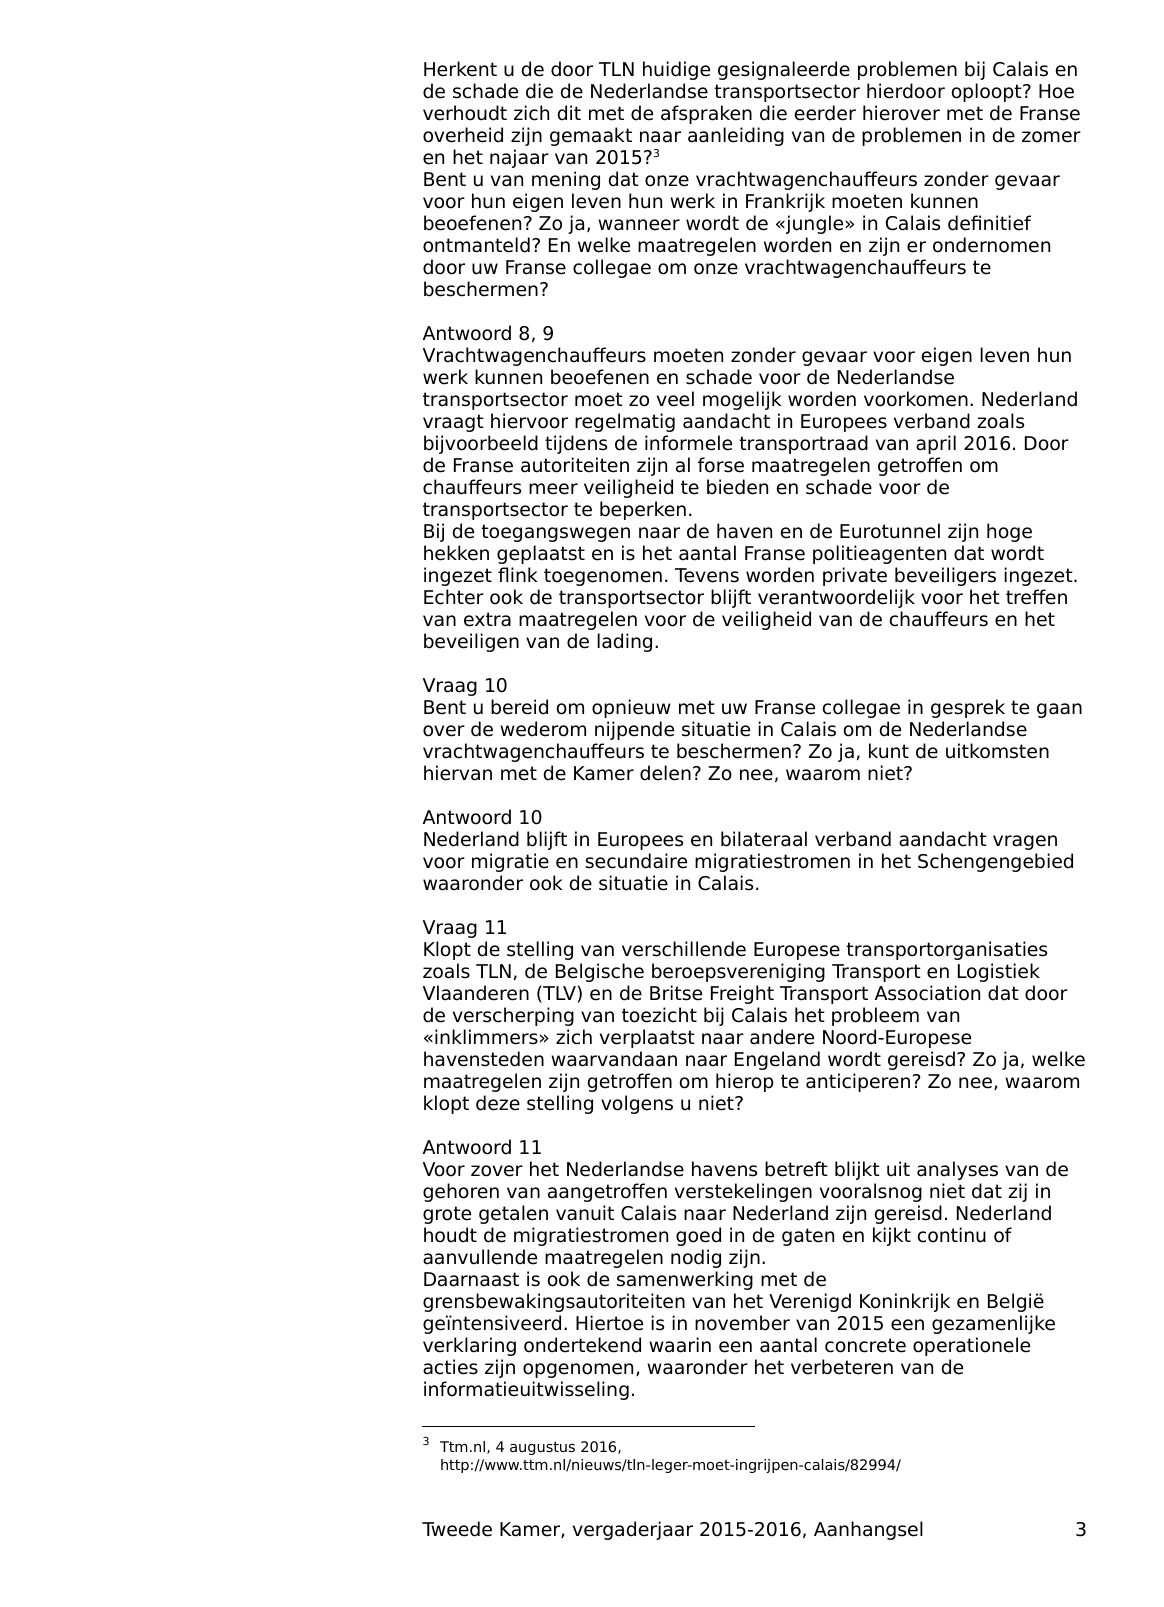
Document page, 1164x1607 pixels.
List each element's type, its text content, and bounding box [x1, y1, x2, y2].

text Klopt de stelling van verschillende Europese transportorganisaties zoals TLN, de Belgische beroepsvereniging Transport en Logistiek Vlaanderen (TLV) en de Britse Freight Transport Association dat door de verscherping van toezicht bij Calais het probleem van «inklimmers» zich verplaatst naar andere Noord-Europese havensteden waarvandaan naar Engeland wordt gereisd? Zo ja, welke maatregelen zijn getroffen om hierop te anticiperen? Zo nee, waarom klopt deze stelling volgens u niet? [422, 939, 1087, 1115]
text Bij de toegangswegen naar de haven en de Eurotunnel zijn hoge hekken geplaatst en is het aantal Franse politieagenten dat wordt ingezet flink toegenomen. Tevens worden private beveiligers ingezet. Echter ook de transportsector blijft verantwoordelijk voor het treffen van extra maatregelen voor de veiligheid van de chauffeurs en het beveiligen van de lading. [422, 521, 1087, 653]
text Bent u van mening dat onze vrachtwagenchauffeurs zonder gevaar voor hun eigen leven hun werk in Frankrijk moeten kunnen beoefenen? Zo ja, wanneer wordt de «jungle» in Calais definitief ontmanteld? En welke maatregelen worden en zijn er ondernomen door uw Franse collegae om onze vrachtwagenchauffeurs te beschermen? [422, 169, 1087, 301]
text Vraag 10 [422, 675, 1087, 697]
text Nederland blijft in Europees en bilateraal verband aandacht vragen voor migratie en secundaire migratiestromen in het Schengengebied waaronder ook de situatie in Calais. [422, 829, 1087, 895]
text Antwoord 10 [422, 807, 1087, 829]
text Antwoord 8, 9 [422, 323, 1087, 345]
text Vraag 11 [422, 917, 1087, 939]
text Antwoord 11 [422, 1137, 1087, 1159]
text Daarnaast is ook de samenwerking met de grensbewakingsautoriteiten van het Verenigd Koninkrijk en België geïntensiveerd. Hiertoe is in november van 2015 een gezamenlijke verklaring ondertekend waarin een aantal concrete operationele acties zijn opgenomen, waaronder het verbeteren van de informatieuitwisseling. [422, 1269, 1087, 1401]
text Ttm.nl, 4 augustus 2016, http://www.ttm.nl/nieuws/tln-leger-moet-ingrijpen-calais/82994/ [422, 1435, 1087, 1474]
text Voor zover het Nederlandse havens betreft blijkt uit analyses van de gehoren van aangetroffen verstekelingen vooralsnog niet dat zij in grote getalen vanuit Calais naar Nederland zijn gereisd. Nederland houdt de migratiestromen goed in de gaten en kijkt continu of aanvullende maatregelen nodig zijn. [422, 1159, 1087, 1269]
text Vrachtwagenchauffeurs moeten zonder gevaar voor eigen leven hun werk kunnen beoefenen en schade voor de Nederlandse transportsector moet zo veel mogelijk worden voorkomen. Nederland vraagt hiervoor regelmatig aandacht in Europees verband zoals bijvoorbeeld tijdens de informele transportraad van april 2016. Door de Franse autoriteiten zijn al forse maatregelen getroffen om chauffeurs meer veiligheid te bieden en schade voor de transportsector te beperken. [422, 345, 1087, 521]
text Herkent u de door TLN huidige gesignaleerde problemen bij Calais en de schade die de Nederlandse transportsector hierdoor oploopt? Hoe verhoudt zich dit met de afspraken die eerder hierover met de Franse overheid zijn gemaakt naar aanleiding van de problemen in de zomer en het najaar van 2015? [422, 59, 1087, 169]
text Bent u bereid om opnieuw met uw Franse collegae in gesprek te gaan over de wederom nijpende situatie in Calais om de Nederlandse vrachtwagenchauffeurs te beschermen? Zo ja, kunt de uitkomsten hiervan met de Kamer delen? Zo nee, waarom niet? [422, 697, 1087, 785]
